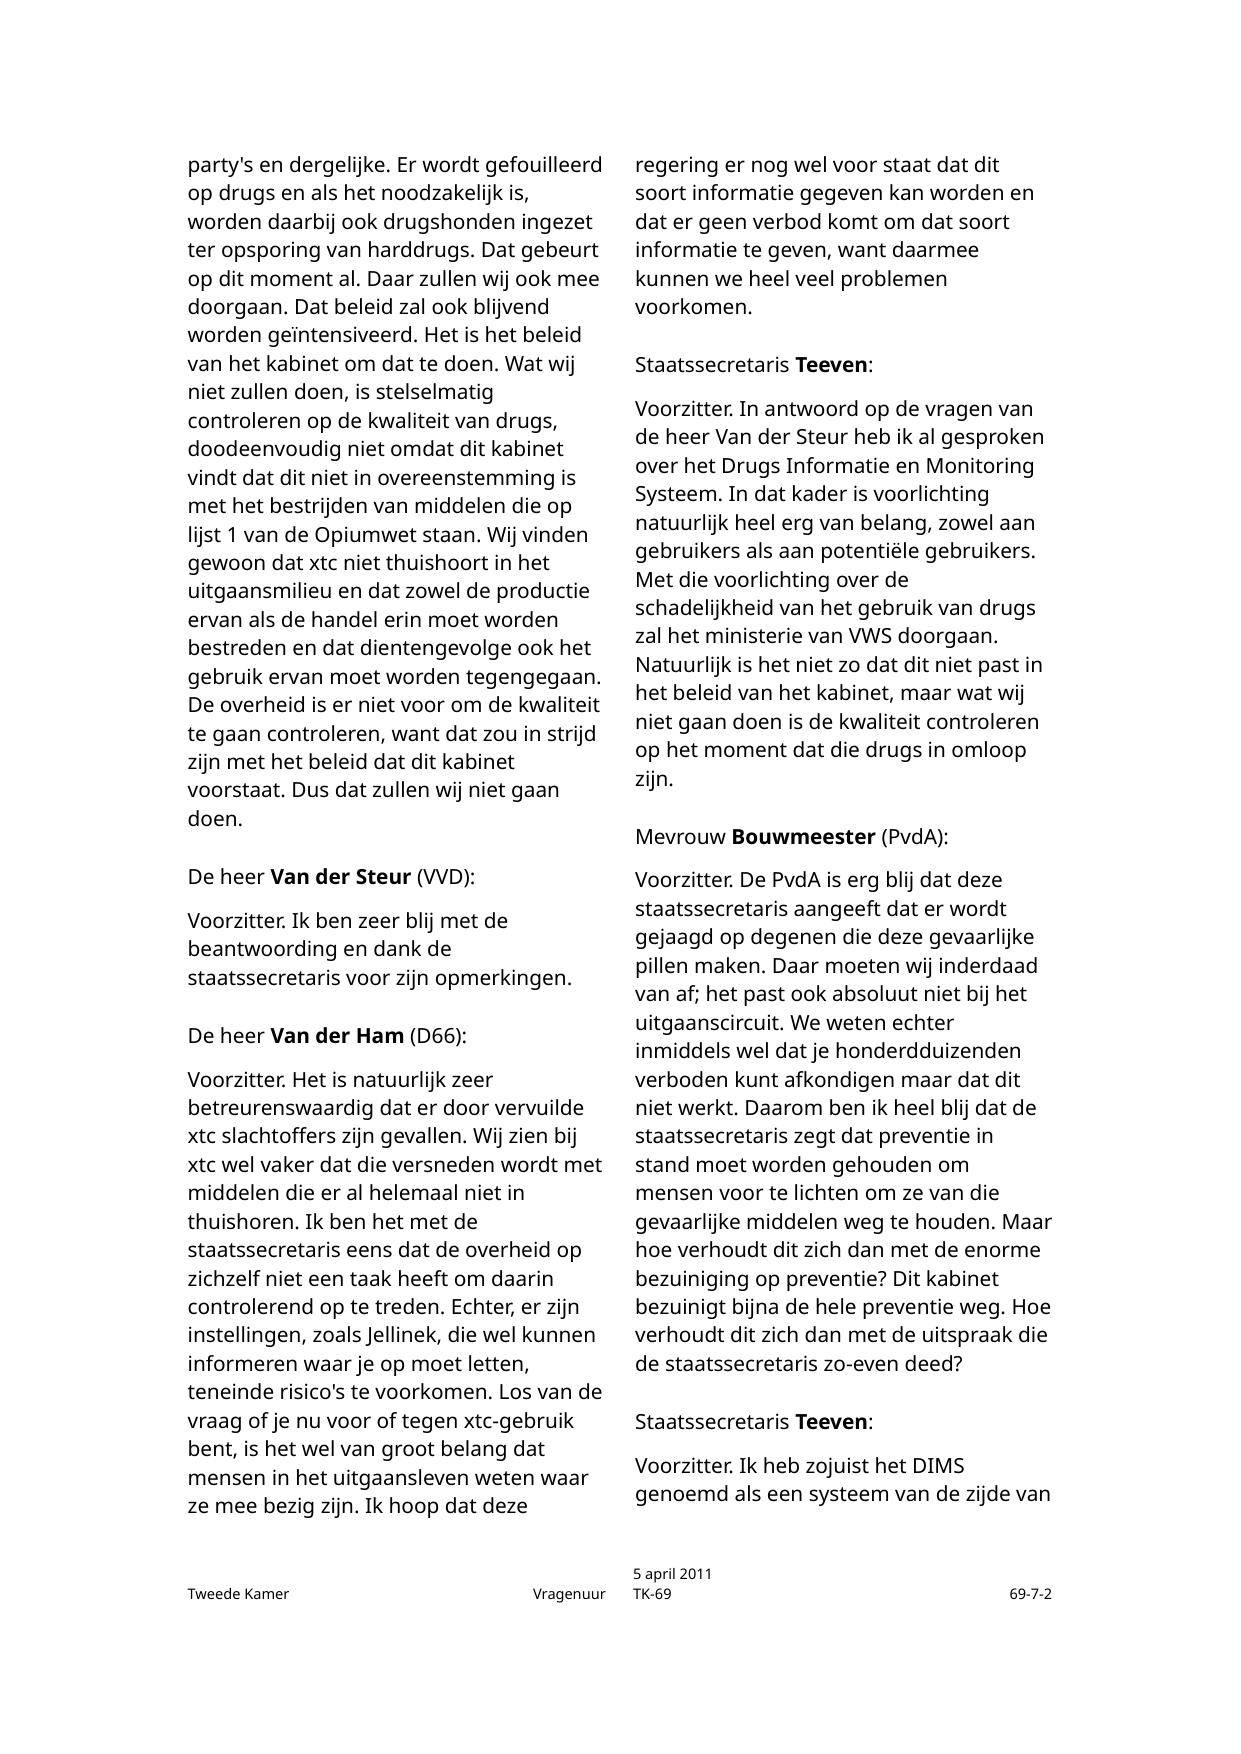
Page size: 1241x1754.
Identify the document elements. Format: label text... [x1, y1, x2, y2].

text Voorzitter. Het is natuurlijk zeer betreurenswaardig dat er door vervuilde xtc slachtoffers zijn gevallen. Wij zien bij xtc wel vaker dat die versneden wordt met middelen die er al helemaal niet in thuishoren. Ik ben het met de staatssecretaris eens dat de overheid op zichzelf niet een taak heeft om daarin controlerend op te treden. Echter, er zijn instellingen, zoals Jellinek, die wel kunnen informeren waar je op moet letten, teneinde risico's te voorkomen. Los van de vraag of je nu voor of tegen xtc-gebruik bent, is het wel van groot belang dat mensen in het uitgaansleven weten waar ze mee bezig zijn. Ik hoop dat deze [187, 1065, 605, 1520]
text Staatssecretaris Teeven: [635, 1407, 1053, 1436]
text De heer Van der Steur (VVD): [187, 862, 605, 891]
text Mevrouw Bouwmeester (PvdA): [635, 822, 1053, 851]
text Voorzitter. De PvdA is erg blij dat deze staatssecretaris aangeeft dat er wordt gejaagd op degenen die deze gevaarlijke pillen maken. Daar moeten wij inderdaad van af; het past ook absoluut niet bij het uitgaanscircuit. We weten echter inmiddels wel dat je honderdduizenden verboden kunt afkondigen maar dat dit niet werkt. Daarom ben ik heel blij dat de staatssecretaris zegt dat preventie in stand moet worden gehouden om mensen voor te lichten om ze van die gevaarlijke middelen weg te houden. Maar hoe verhoudt dit zich dan met de enorme bezuiniging op preventie? Dit kabinet bezuinigt bijna de hele preventie weg. Hoe verhoudt dit zich dan met de uitspraak die de staatssecretaris zo-even deed? [635, 866, 1053, 1377]
text Voorzitter. In antwoord op de vragen van de heer Van der Steur heb ik al gesproken over het Drugs Informatie en Monitoring Systeem. In dat kader is voorlichting natuurlijk heel erg van belang, zowel aan gebruikers als aan potentiële gebruikers. Met die voorlichting over de schadelijkheid van het gebruik van drugs zal het ministerie van VWS doorgaan. Natuurlijk is het niet zo dat dit niet past in het beleid van het kabinet, maar wat wij niet gaan doen is de kwaliteit controleren op het moment dat die drugs in omloop zijn. [635, 394, 1053, 792]
text Voorzitter. Ik ben zeer blij met de beantwoording en dank de staatssecretaris voor zijn opmerkingen. [187, 906, 605, 991]
text Staatssecretaris Teeven: [635, 351, 1053, 379]
text regering er nog wel voor staat dat dit soort informatie gegeven kan worden en dat er geen verbod komt om dat soort informatie te geven, want daarmee kunnen we heel veel problemen voorkomen. [635, 150, 1053, 321]
text party's en dergelijke. Er wordt gefouilleerd op drugs en als het noodzakelijk is, worden daarbij ook drugshonden ingezet ter opsporing van harddrugs. Dat gebeurt op dit moment al. Daar zullen wij ook mee doorgaan. Dat beleid zal ook blijvend worden geïntensiveerd. Het is het beleid van het kabinet om dat te doen. Wat wij niet zullen doen, is stelselmatig controleren op de kwaliteit van drugs, doodeenvoudig niet omdat dit kabinet vindt dat dit niet in overeenstemming is met het bestrijden van middelen die op lijst 1 van de Opiumwet staan. Wij vinden gewoon dat xtc niet thuishoort in het uitgaansmilieu en dat zowel de productie ervan als de handel erin moet worden bestreden en dat dientengevolge ook het gebruik ervan moet worden tegengegaan. De overheid is er niet voor om de kwaliteit te gaan controleren, want dat zou in strijd zijn met het beleid dat dit kabinet voorstaat. Dus dat zullen wij niet gaan doen. [187, 150, 605, 832]
text De heer Van der Ham (D66): [187, 1021, 605, 1050]
text Voorzitter. Ik heb zojuist het DIMS genoemd als een systeem van de zijde van [635, 1451, 1053, 1508]
